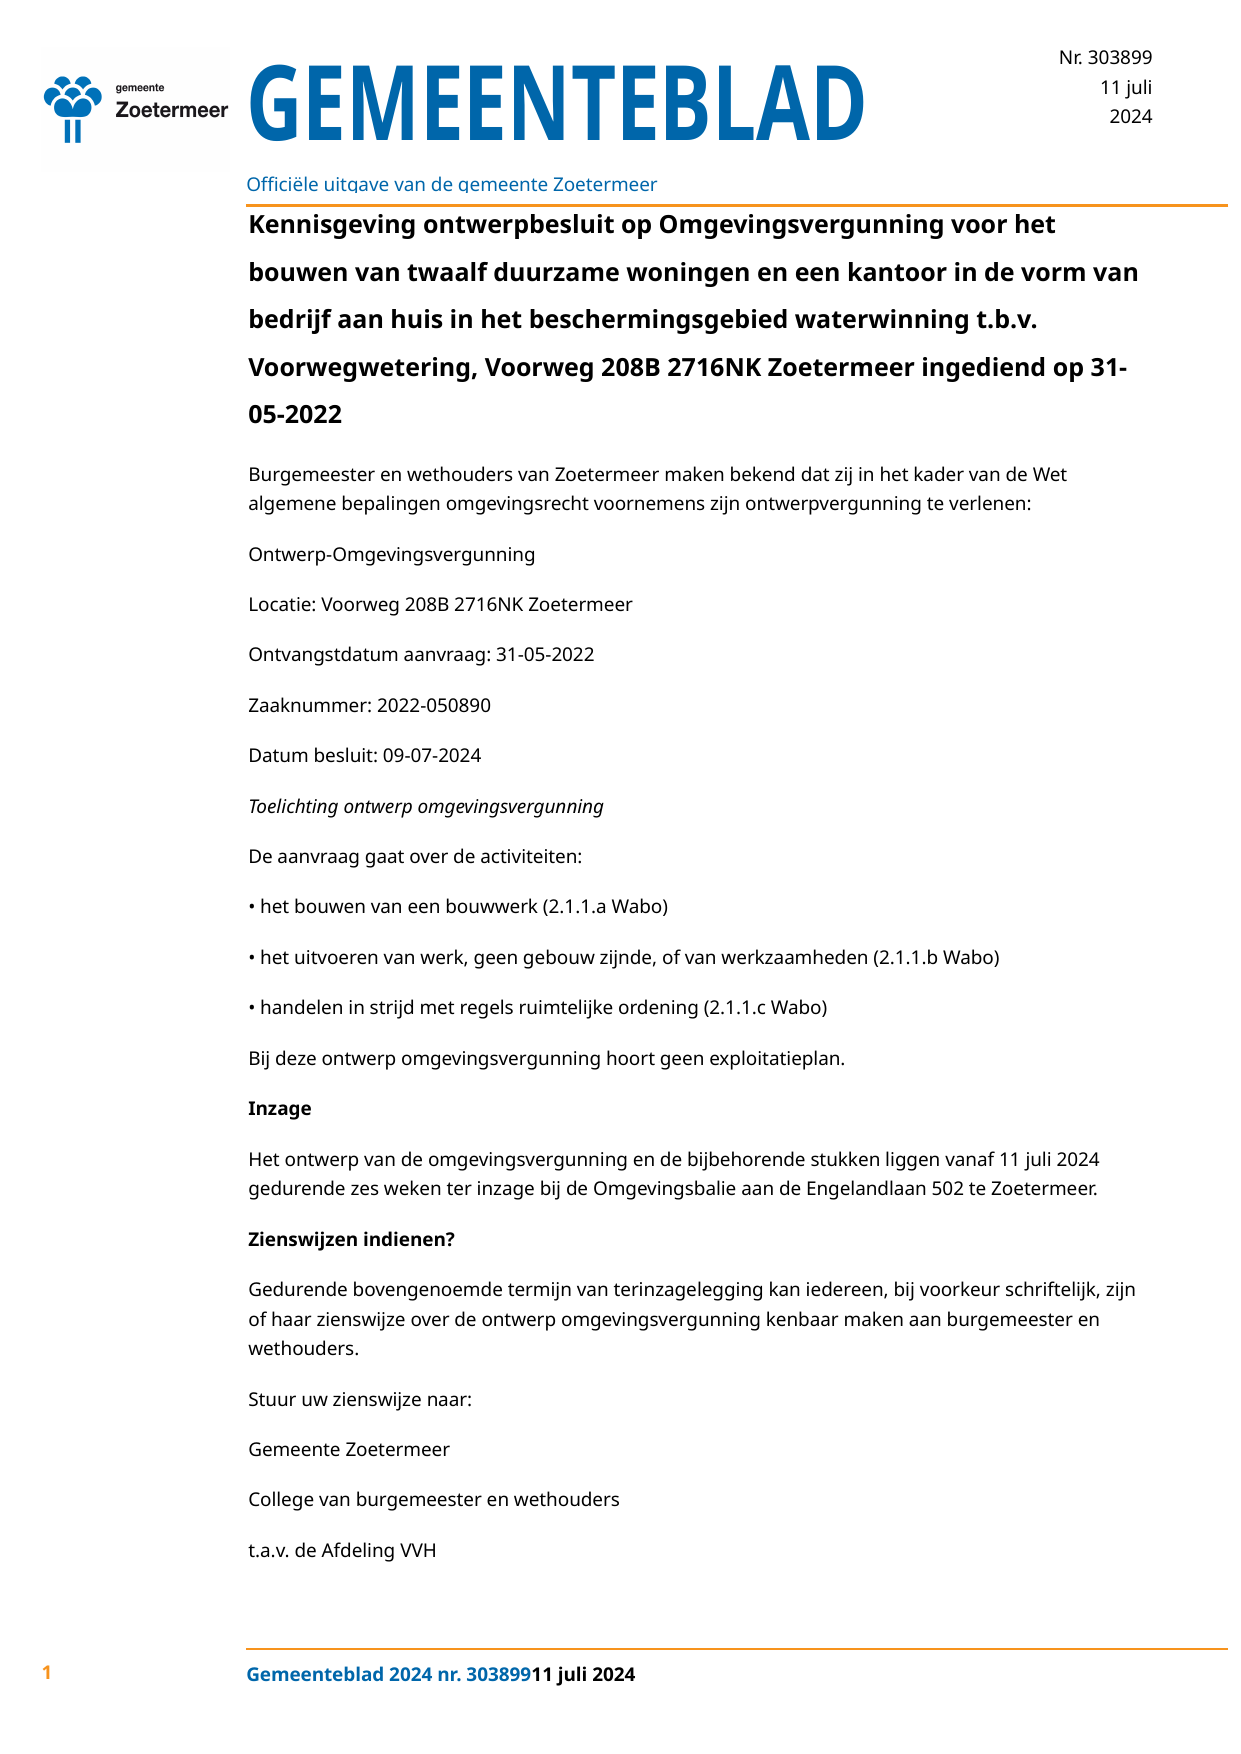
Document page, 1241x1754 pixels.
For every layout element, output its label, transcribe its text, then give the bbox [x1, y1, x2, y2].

text Kennisgeving ontwerpbesluit op Omgevingsvergunning voor het bouwen van twaalf duurzame woningen en een kantoor in de vorm van bedrijf aan huis in het beschermingsgebied waterwinning t.b.v. Voorwegwetering, Voorweg 208B 2716NK Zoetermeer ingediend op 31-05-2022 [248, 207, 1152, 431]
text Gemeente Zoetermeer [248, 1436, 1152, 1462]
text Zaaknummer: 2022-050890 [248, 692, 1152, 718]
text Toelichting ontwerp omgevingsvergunning [248, 793, 1152, 818]
text Stuur uw zienswijze naar: [248, 1386, 1152, 1411]
text Bij deze ontwerp omgevingsvergunning hoort geen exploitatieplan. [248, 1045, 1152, 1071]
text • handelen in strijd met regels ruimtelijke ordening (2.1.1.c Wabo) [248, 994, 1152, 1020]
text Gedurende bovengenoemde termijn van terinzagelegging kan iedereen, bij voorkeur schriftelijk, zijn of haar zienswijze over de ontwerp omgevingsvergunning kenbaar maken aan burgemeester en wethouders. [248, 1276, 1152, 1361]
text De aanvraag gaat over de activiteiten: [248, 843, 1152, 869]
text Locatie: Voorweg 208B 2716NK Zoetermeer [248, 591, 1152, 617]
text • het uitvoeren van werk, geen gebouw zijnde, of van werkzaamheden (2.1.1.b Wabo) [248, 944, 1152, 970]
text t.a.v. de Afdeling VVH [248, 1537, 1152, 1563]
text Ontvangstdatum aanvraag: 31-05-2022 [248, 642, 1152, 667]
text Zienswijzen indienen? [248, 1226, 1152, 1251]
text Ontwerp-Omgevingsvergunning [248, 541, 1152, 566]
text College van burgemeester en wethouders [248, 1487, 1152, 1512]
text Het ontwerp van de omgevingsvergunning en de bijbehorende stukken liggen vanaf 11 juli 2024 gedurende zes weken ter inzage bij de Omgevingsbalie aan de Engelandlaan 502 te Zoetermeer. [248, 1146, 1152, 1201]
picture [41, 47, 231, 172]
text Inzage [248, 1095, 1152, 1121]
text Datum besluit: 09-07-2024 [248, 742, 1152, 768]
text • het bouwen van een bouwwerk (2.1.1.a Wabo) [248, 894, 1152, 919]
text Burgemeester en wethouders van Zoetermeer maken bekend dat zij in het kader van de Wet algemene bepalingen omgevingsrecht voornemens zijn ontwerpvergunning te verlenen: [248, 461, 1152, 516]
